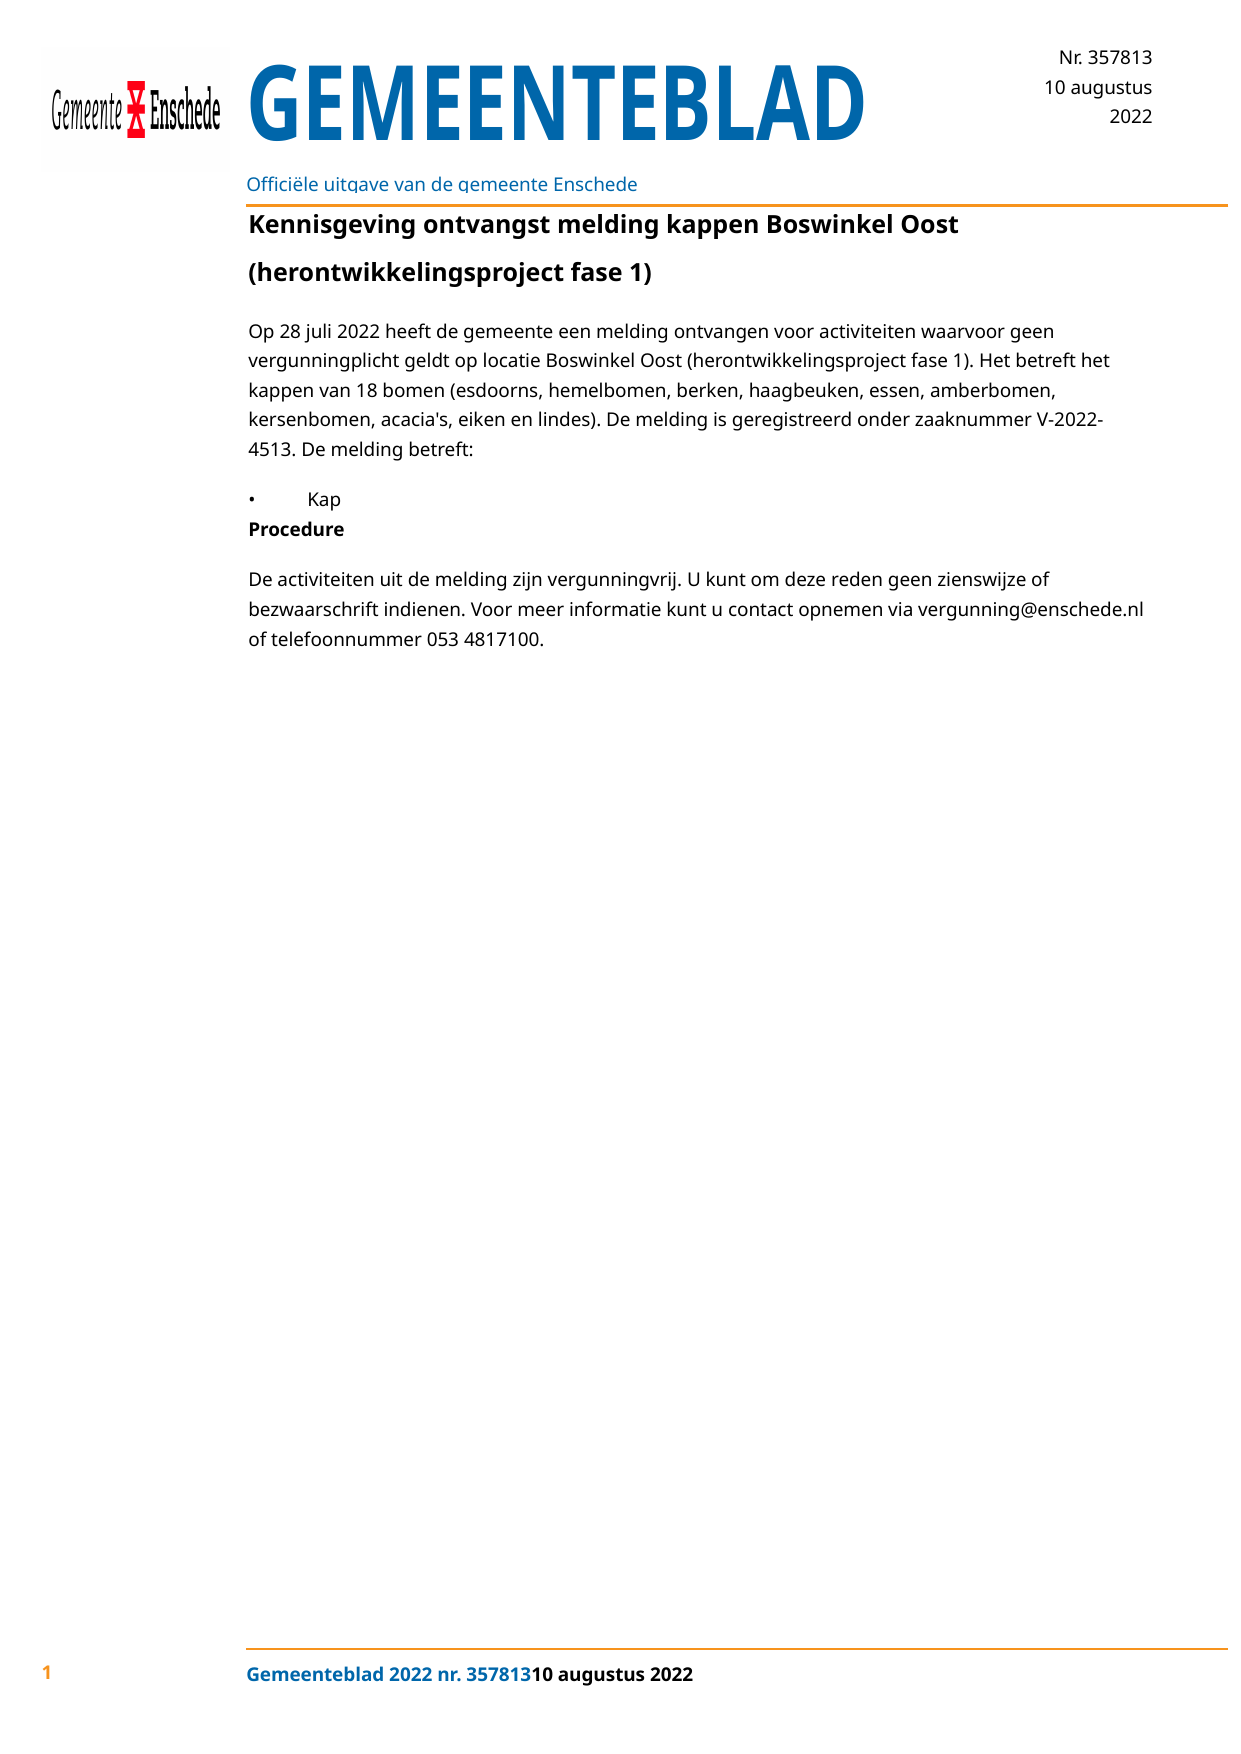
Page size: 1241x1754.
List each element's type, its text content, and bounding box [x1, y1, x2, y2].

text Op 28 juli 2022 heeft de gemeente een melding ontvangen voor activiteiten waarvoor geen vergunningplicht geldt op locatie Boswinkel Oost (herontwikkelingsproject fase 1). Het betreft het kappen van 18 bomen (esdoorns, hemelbomen, berken, haagbeuken, essen, amberbomen, kersenbomen, acacia's, eiken en lindes). De melding is geregistreerd onder zaaknummer V-2022-4513. De melding betreft: [248, 318, 1152, 462]
text Kennisgeving ontvangst melding kappen Boswinkel Oost (herontwikkelingsproject fase 1) [248, 207, 1152, 288]
picture [41, 47, 231, 172]
text De activiteiten uit de melding zijn vergunningvrij. U kunt om deze reden geen zienswijze of bezwaarschrift indienen. Voor meer informatie kunt u contact opnemen via vergunning@enschede.nl of telefoonnummer 053 4817100. [248, 567, 1152, 652]
list Kap [248, 487, 1152, 512]
text Procedure [248, 516, 1152, 542]
